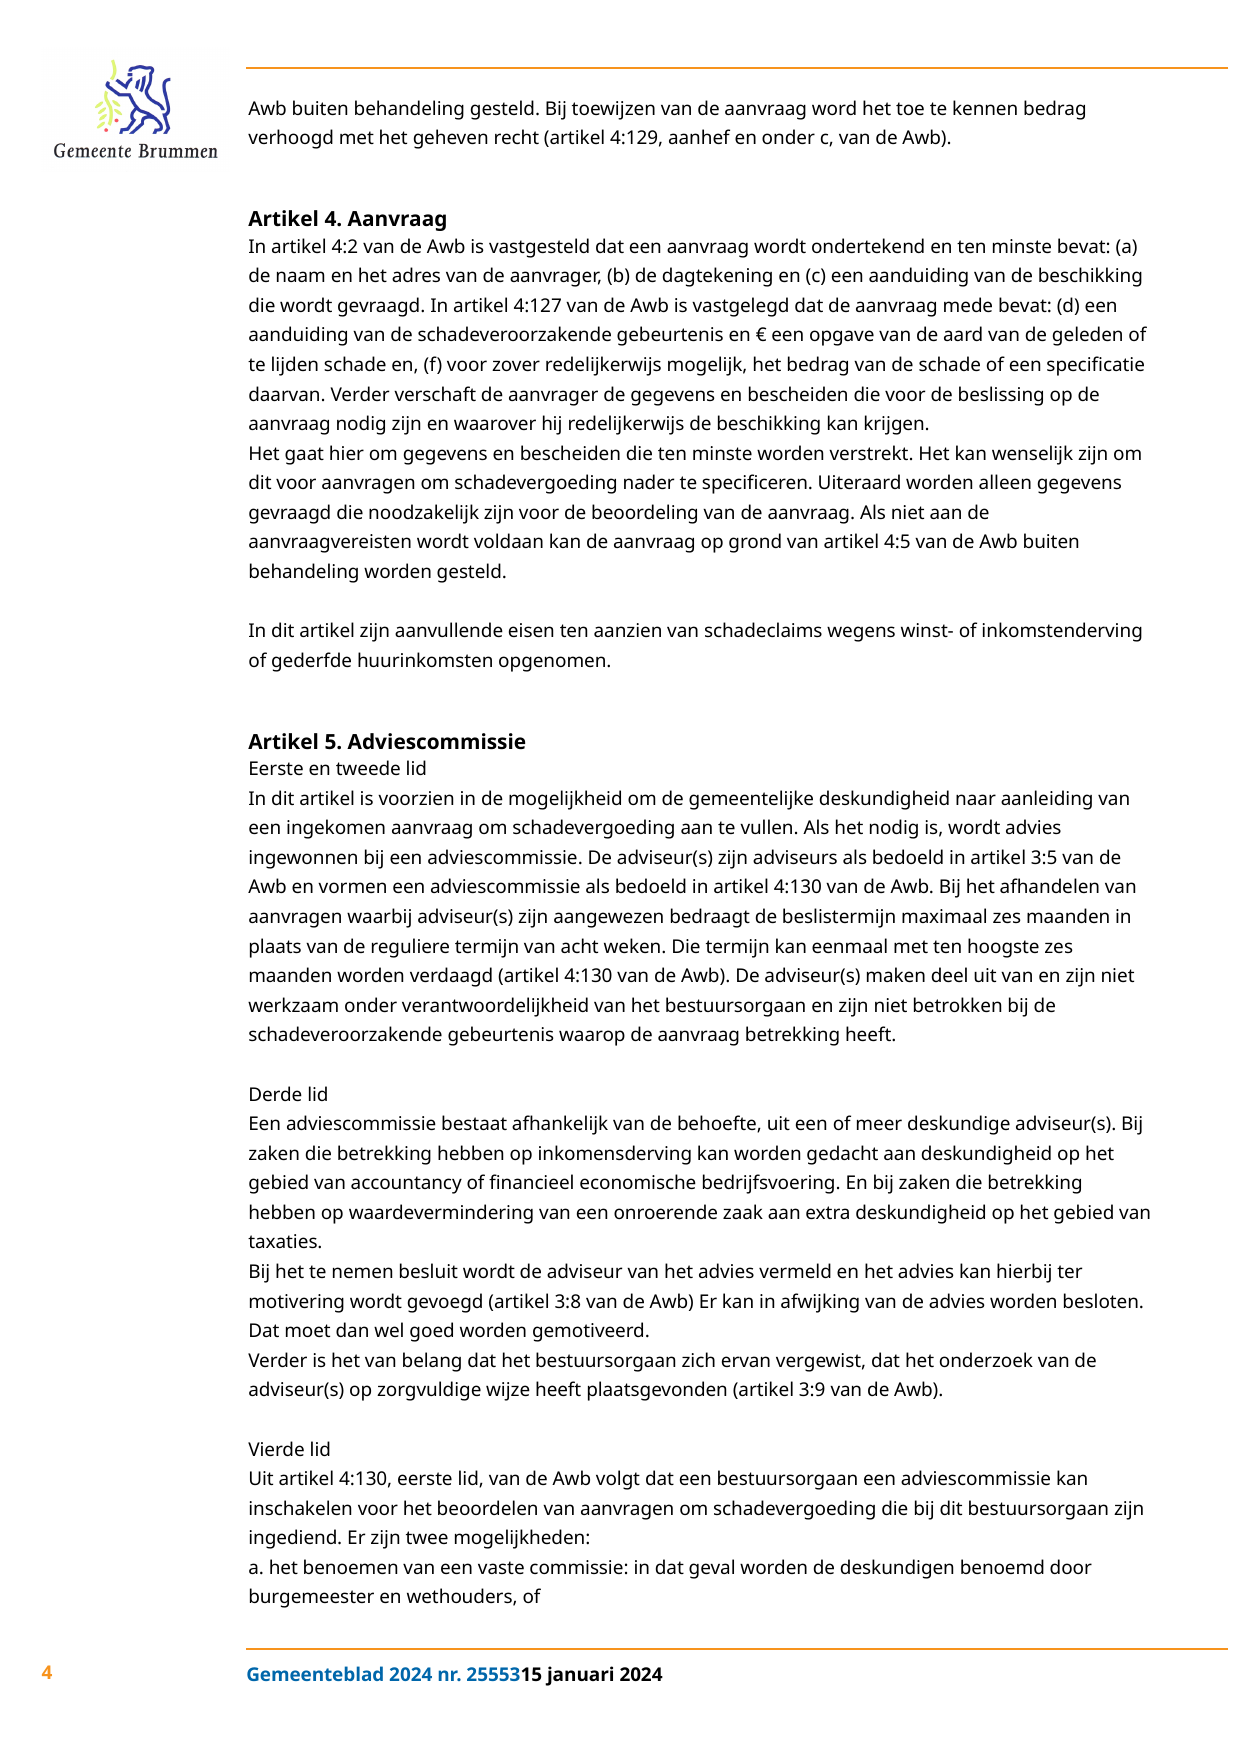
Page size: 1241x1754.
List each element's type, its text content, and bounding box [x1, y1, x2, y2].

text Uit artikel 4:130, eerste lid, van de Awb volgt dat een bestuursorgaan een adviescommissie kan inschakelen voor het beoordelen van aanvragen om schadevergoeding die bij dit bestuursorgaan zijn ingediend. Er zijn twee mogelijkheden: [248, 1465, 1152, 1550]
text In dit artikel zijn aanvullende eisen ten aanzien van schadeclaims wegens winst- of inkomstenderving of gederfde huurinkomsten opgenomen. [248, 617, 1152, 673]
text Artikel 4. Aanvraag [248, 204, 1152, 233]
text Eerste en tweede lid [248, 755, 1152, 781]
text Bij het te nemen besluit wordt de adviseur van het advies vermeld en het advies kan hierbij ter motivering wordt gevoegd (artikel 3:8 van de Awb) Er kan in afwijking van de advies worden besloten. Dat moet dan wel goed worden gemotiveerd. [248, 1258, 1152, 1343]
text Derde lid [248, 1081, 1152, 1107]
text Awb buiten behandeling gesteld. Bij toewijzen van de aanvraag word het toe te kennen bedrag verhoogd met het geheven recht (artikel 4:129, aanhef en onder c, van de Awb). [248, 95, 1152, 150]
text Een adviescommissie bestaat afhankelijk van de behoefte, uit een of meer deskundige adviseur(s). Bij zaken die betrekking hebben op inkomensderving kan worden gedacht aan deskundigheid op het gebied van accountancy of financieel economische bedrijfsvoering. En bij zaken die betrekking hebben op waardevermindering van een onroerende zaak aan extra deskundigheid op het gebied van taxaties. [248, 1110, 1152, 1254]
text Artikel 5. Adviescommissie [248, 727, 1152, 755]
text In artikel 4:2 van de Awb is vastgesteld dat een aanvraag wordt ondertekend en ten minste bevat: (a) de naam en het adres van de aanvrager, (b) de dagtekening en (c) een aanduiding van de beschikking die wordt gevraagd. In artikel 4:127 van de Awb is vastgelegd dat de aanvraag mede bevat: (d) een aanduiding van de schadeveroorzakende gebeurtenis en € een opgave van de aard van de geleden of te lijden schade en, (f) voor zover redelijkerwijs mogelijk, het bedrag van de schade of een specificatie daarvan. Verder verschaft de aanvrager de gegevens en bescheiden die voor de beslissing op de aanvraag nodig zijn en waarover hij redelijkerwijs de beschikking kan krijgen. [248, 233, 1152, 436]
picture [41, 47, 231, 172]
text Vierde lid [248, 1436, 1152, 1462]
text Het gaat hier om gegevens en bescheiden die ten minste worden verstrekt. Het kan wenselijk zijn om dit voor aanvragen om schadevergoeding nader te specificeren. Uiteraard worden alleen gegevens gevraagd die noodzakelijk zijn voor de beoordeling van de aanvraag. Als niet aan de aanvraagvereisten wordt voldaan kan de aanvraag op grond van artikel 4:5 van de Awb buiten behandeling worden gesteld. [248, 440, 1152, 584]
text In dit artikel is voorzien in de mogelijkheid om de gemeentelijke deskundigheid naar aanleiding van een ingekomen aanvraag om schadevergoeding aan te vullen. Als het nodig is, wordt advies ingewonnen bij een adviescommissie. De adviseur(s) zijn adviseurs als bedoeld in artikel 3:5 van de Awb en vormen een adviescommissie als bedoeld in artikel 4:130 van de Awb. Bij het afhandelen van aanvragen waarbij adviseur(s) zijn aangewezen bedraagt de beslistermijn maximaal zes maanden in plaats van de reguliere termijn van acht weken. Die termijn kan eenmaal met ten hoogste zes maanden worden verdaagd (artikel 4:130 van de Awb). De adviseur(s) maken deel uit van en zijn niet werkzaam onder verantwoordelijkheid van het bestuursorgaan en zijn niet betrokken bij de schadeveroorzakende gebeurtenis waarop de aanvraag betrekking heeft. [248, 785, 1152, 1047]
text a. het benoemen van een vaste commissie: in dat geval worden de deskundigen benoemd door burgemeester en wethouders, of [248, 1554, 1152, 1609]
text Verder is het van belang dat het bestuursorgaan zich ervan vergewist, dat het onderzoek van de adviseur(s) op zorgvuldige wijze heeft plaatsgevonden (artikel 3:9 van de Awb). [248, 1347, 1152, 1402]
